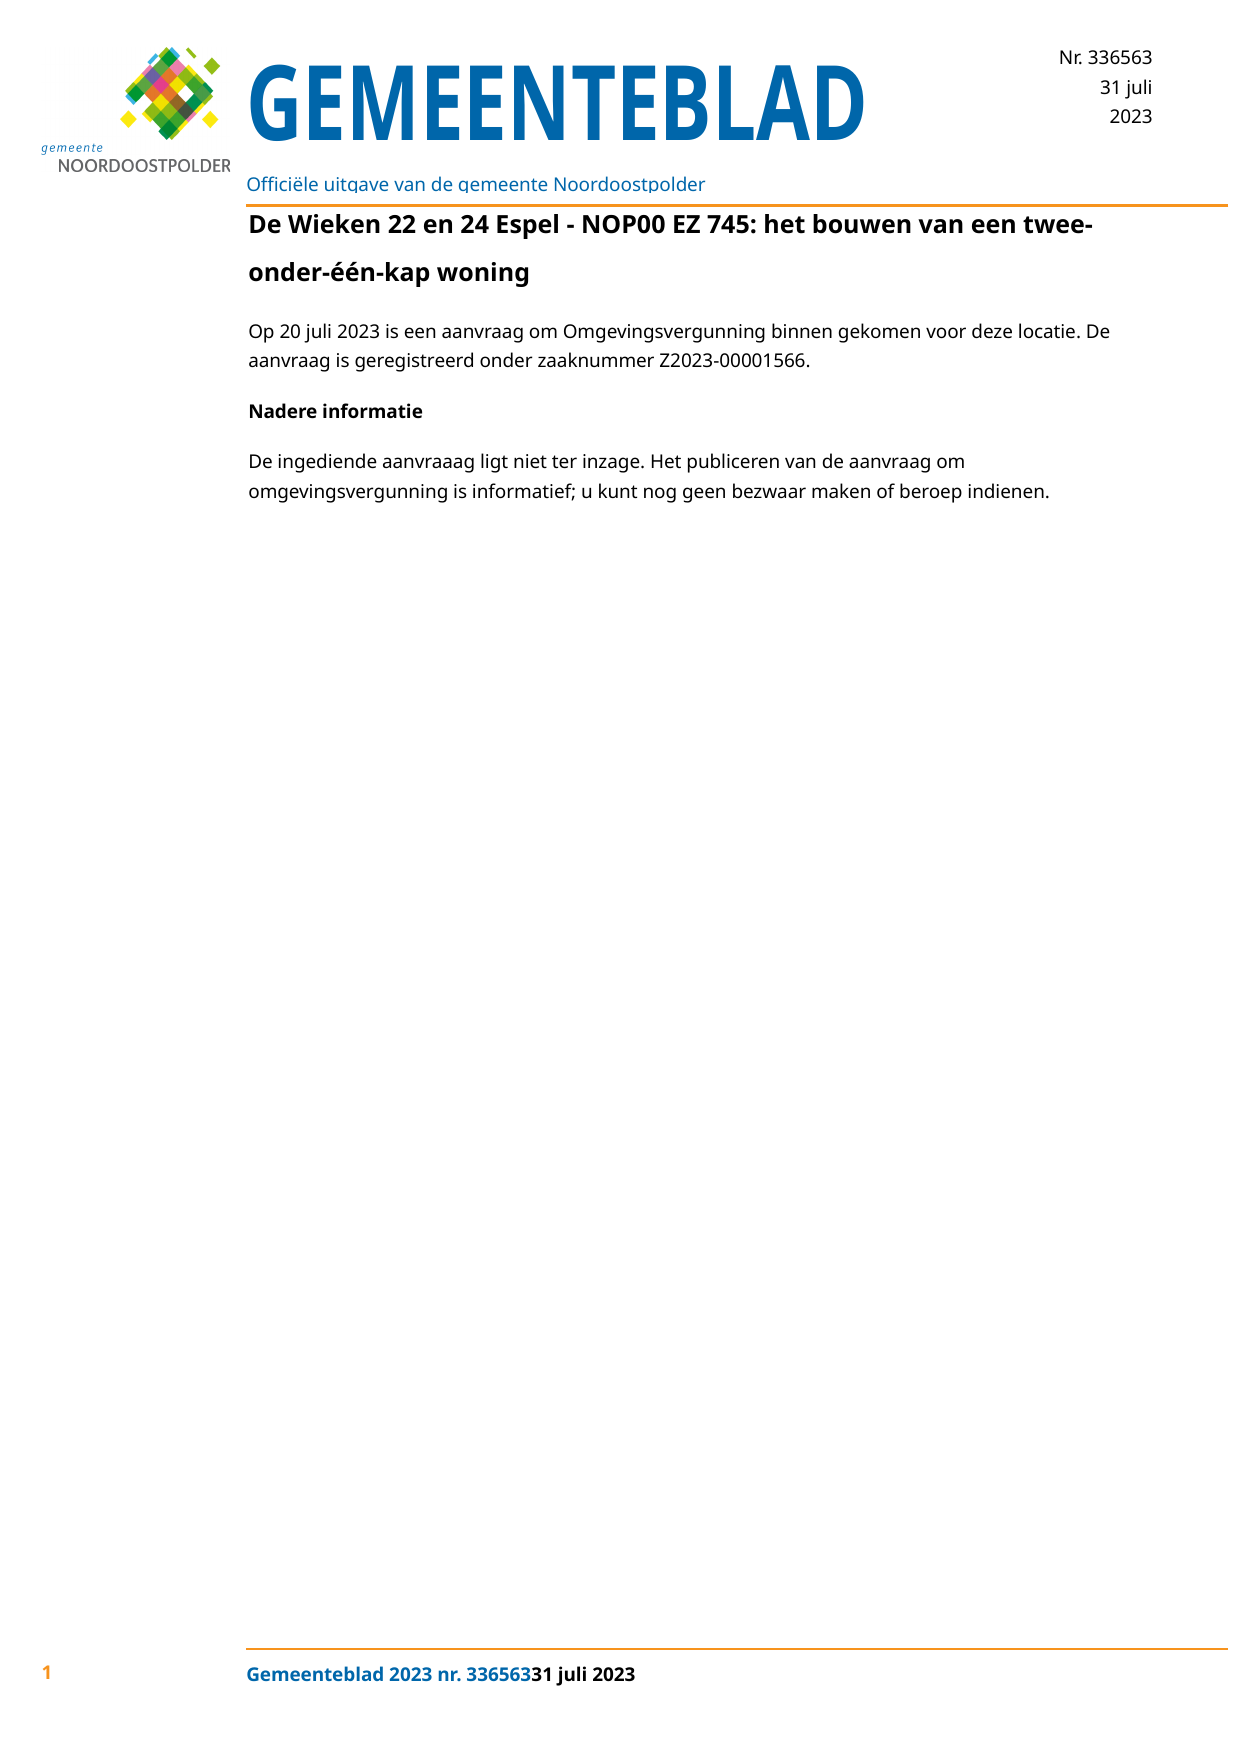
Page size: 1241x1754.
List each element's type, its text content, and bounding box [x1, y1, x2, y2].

text Op 20 juli 2023 is een aanvraag om Omgevingsvergunning binnen gekomen voor deze locatie. De aanvraag is geregistreerd onder zaaknummer Z2023-00001566. [248, 318, 1152, 373]
text De Wieken 22 en 24 Espel - NOP00 EZ 745: het bouwen van een twee-onder-één-kap woning [248, 207, 1152, 288]
text De ingediende aanvraaag ligt niet ter inzage. Het publiceren van de aanvraag om omgevingsvergunning is informatief; u kunt nog geen bezwaar maken of beroep indienen. [248, 448, 1152, 504]
picture [41, 47, 231, 172]
text Nadere informatie [248, 398, 1152, 424]
